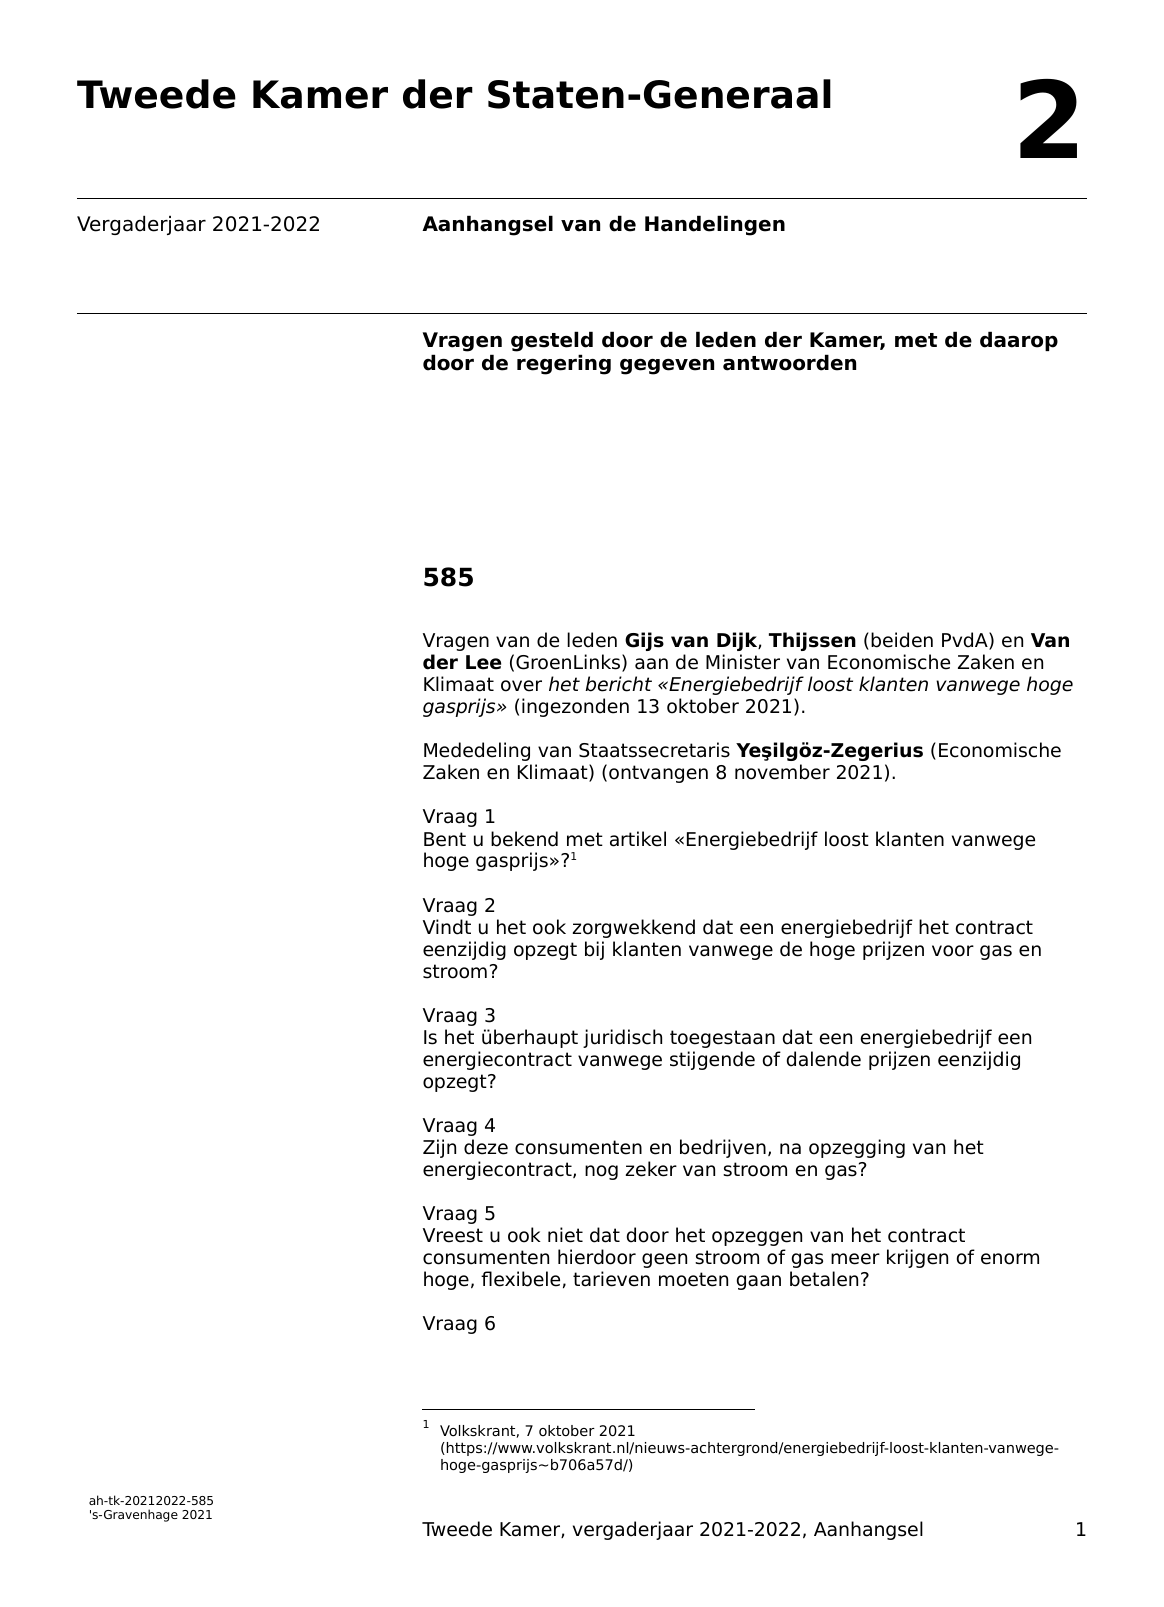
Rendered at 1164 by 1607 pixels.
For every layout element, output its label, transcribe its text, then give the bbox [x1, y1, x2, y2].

text Is het überhaupt juridisch toegestaan dat een energiebedrijf een energiecontract vanwege stijgende of dalende prijzen eenzijdig opzegt? [422, 1027, 1087, 1093]
text Vindt u het ook zorgwekkend dat een energiebedrijf het contract eenzijdig opzegt bij klanten vanwege de hoge prijzen voor gas en stroom? [422, 917, 1087, 982]
text Vreest u ook niet dat door het opzeggen van het contract consumenten hierdoor geen stroom of gas meer krijgen of enorm hoge, flexibele, tarieven moeten gaan betalen? [422, 1225, 1087, 1291]
text Vraag 3 [422, 1005, 1087, 1027]
table_cell Aanhangsel van de Handelingen [422, 199, 1087, 313]
text Volkskrant, 7 oktober 2021 (https://www.volkskrant.nl/nieuws-achtergrond/energiebedrijf-loost-klanten-vanwege-hoge-gasprijs~b706a57d/) [422, 1418, 1087, 1474]
table_header 2 [886, 59, 1087, 198]
table_header Tweede Kamer der Staten-Generaal [77, 59, 886, 198]
text Zijn deze consumenten en bedrijven, na opzegging van het energiecontract, nog zeker van stroom en gas? [422, 1137, 1087, 1181]
text Vraag 1 [422, 806, 1087, 828]
text Mededeling van Staatssecretaris Yeşilgöz-Zegerius (Economische Zaken en Klimaat) (ontvangen 8 november 2021). [422, 740, 1087, 784]
text Vragen van de leden Gijs van Dijk, Thijssen (beiden PvdA) en Van der Lee (GroenLinks) aan de Minister van Economische Zaken en Klimaat over het bericht «Energiebedrijf loost klanten vanwege hoge gasprijs» (ingezonden 13 oktober 2021). [422, 630, 1087, 718]
text Vraag 4 [422, 1115, 1087, 1137]
table_cell Vergaderjaar 2021-2022 [77, 199, 422, 313]
text Vraag 2 [422, 894, 1087, 917]
text Vraag 5 [422, 1203, 1087, 1225]
text 585 [422, 563, 1087, 592]
text ah-tk-20212022-585 [88, 1494, 323, 1508]
text Vraag 6 [422, 1313, 1087, 1335]
text 's-Gravenhage 2021 [88, 1508, 323, 1522]
text Bent u bekend met artikel «Energiebedrijf loost klanten vanwege hoge gasprijs»? [422, 828, 1087, 872]
table_cell [77, 314, 422, 375]
table_cell Vragen gesteld door de leden der Kamer, met de daarop door de regering gegeven antwoorden [422, 314, 1087, 375]
